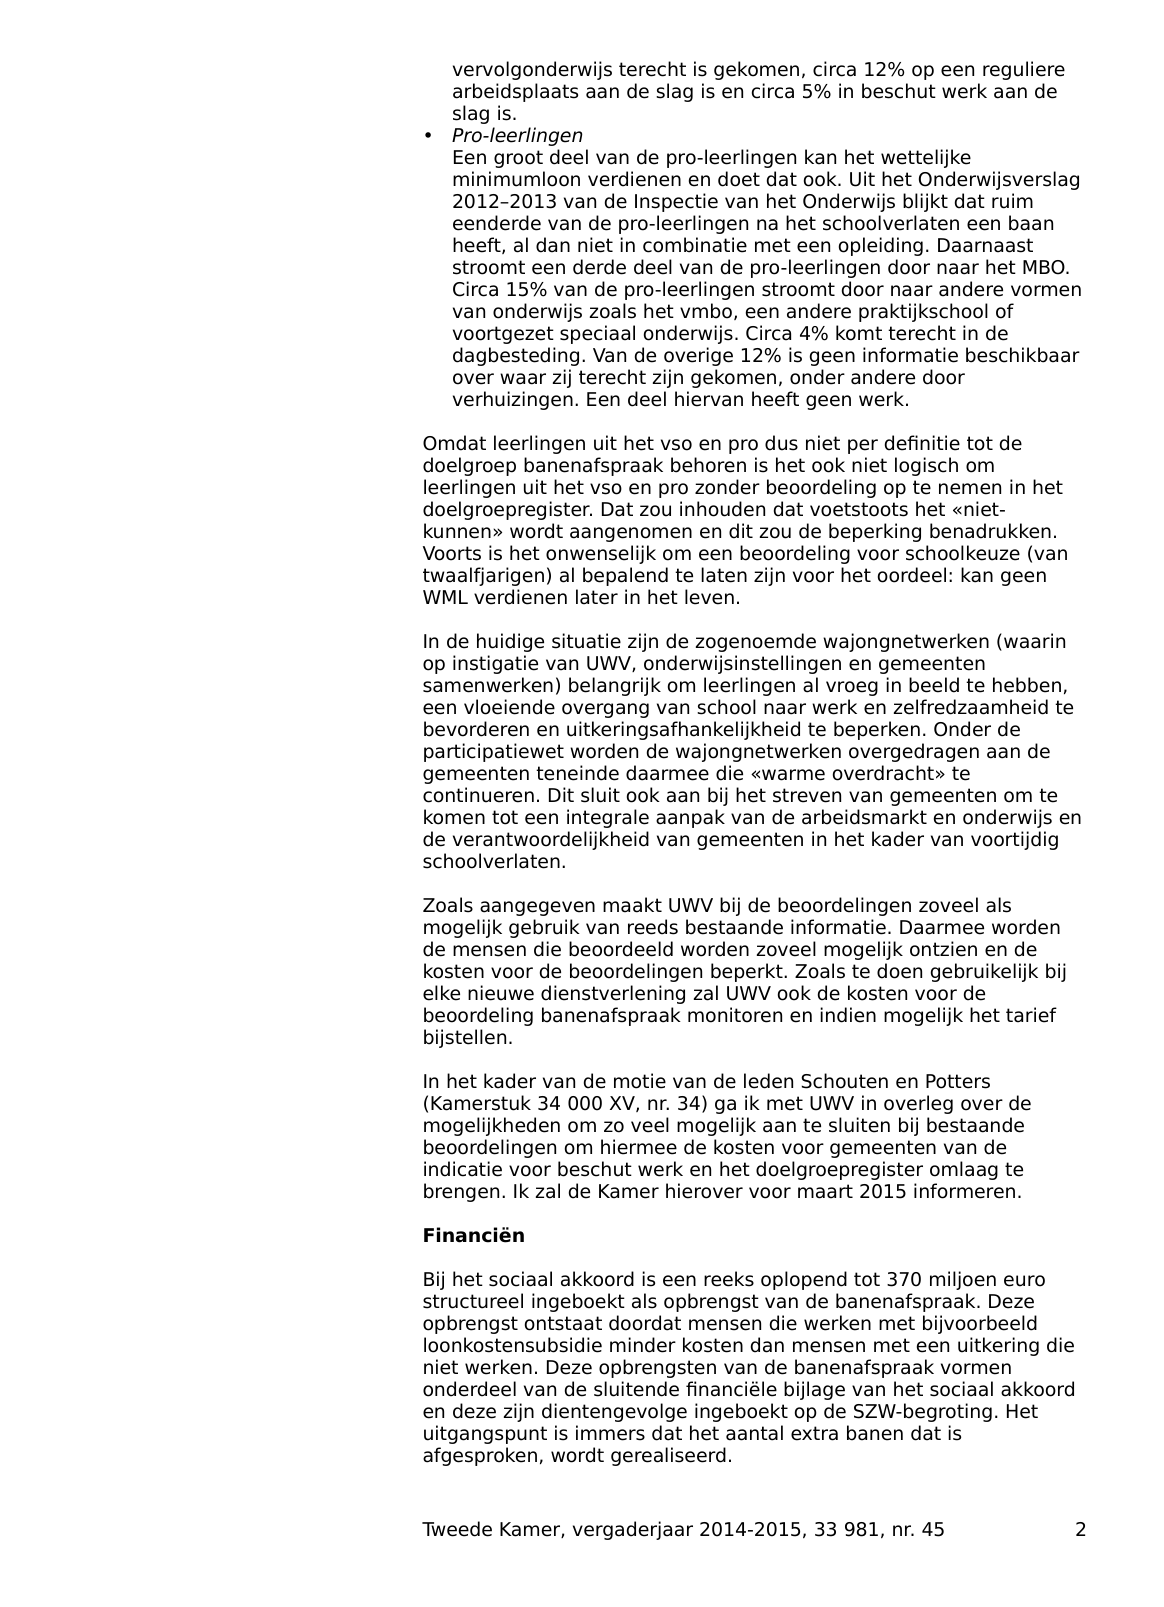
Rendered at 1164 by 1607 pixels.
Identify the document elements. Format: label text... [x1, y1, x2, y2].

text Omdat leerlingen uit het vso en pro dus niet per definitie tot de doelgroep banenafspraak behoren is het ook niet logisch om leerlingen uit het vso en pro zonder beoordeling op te nemen in het doelgroepregister. Dat zou inhouden dat voetstoots het «niet-kunnen» wordt aangenomen en dit zou de beperking benadrukken. Voorts is het onwenselijk om een beoordeling voor schoolkeuze (van twaalfjarigen) al bepalend te laten zijn voor het oordeel: kan geen WML verdienen later in het leven. [422, 433, 1087, 609]
text Een groot deel van de pro-leerlingen kan het wettelijke minimumloon verdienen en doet dat ook. Uit het Onderwijsverslag 2012–2013 van de Inspectie van het Onderwijs blijkt dat ruim eenderde van de pro-leerlingen na het schoolverlaten een baan heeft, al dan niet in combinatie met een opleiding. Daarnaast stroomt een derde deel van de pro-leerlingen door naar het MBO. Circa 15% van de pro-leerlingen stroomt door naar andere vormen van onderwijs zoals het vmbo, een andere praktijkschool of voortgezet speciaal onderwijs. Circa 4% komt terecht in de dagbesteding. Van de overige 12% is geen informatie beschikbaar over waar zij terecht zijn gekomen, onder andere door verhuizingen. Een deel hiervan heeft geen werk. [452, 147, 1087, 411]
text vervolgonderwijs terecht is gekomen, circa 12% op een reguliere arbeidsplaats aan de slag is en circa 5% in beschut werk aan de slag is. [452, 59, 1087, 125]
text Zoals aangegeven maakt UWV bij de beoordelingen zoveel als mogelijk gebruik van reeds bestaande informatie. Daarmee worden de mensen die beoordeeld worden zoveel mogelijk ontzien en de kosten voor de beoordelingen beperkt. Zoals te doen gebruikelijk bij elke nieuwe dienstverlening zal UWV ook de kosten voor de beoordeling banenafspraak monitoren en indien mogelijk het tarief bijstellen. [422, 895, 1087, 1049]
text Bij het sociaal akkoord is een reeks oplopend tot 370 miljoen euro structureel ingeboekt als opbrengst van de banenafspraak. Deze opbrengst ontstaat doordat mensen die werken met bijvoorbeeld loonkostensubsidie minder kosten dan mensen met een uitkering die niet werken. Deze opbrengsten van de banenafspraak vormen onderdeel van de sluitende financiële bijlage van het sociaal akkoord en deze zijn dientengevolge ingeboekt op de SZW-begroting. Het uitgangspunt is immers dat het aantal extra banen dat is afgesproken, wordt gerealiseerd. [422, 1269, 1087, 1467]
subtitle Financiën [422, 1225, 1087, 1247]
text In de huidige situatie zijn de zogenoemde wajongnetwerken (waarin op instigatie van UWV, onderwijsinstellingen en gemeenten samenwerken) belangrijk om leerlingen al vroeg in beeld te hebben, een vloeiende overgang van school naar werk en zelfredzaamheid te bevorderen en uitkeringsafhankelijkheid te beperken. Onder de participatiewet worden de wajongnetwerken overgedragen aan de gemeenten teneinde daarmee die «warme overdracht» te continueren. Dit sluit ook aan bij het streven van gemeenten om te komen tot een integrale aanpak van de arbeidsmarkt en onderwijs en de verantwoordelijkheid van gemeenten in het kader van voortijdig schoolverlaten. [422, 631, 1087, 873]
text • Pro-leerlingen [422, 125, 1087, 147]
text In het kader van de motie van de leden Schouten en Potters (Kamerstuk 34 000 XV, nr. 34) ga ik met UWV in overleg over de mogelijkheden om zo veel mogelijk aan te sluiten bij bestaande beoordelingen om hiermee de kosten voor gemeenten van de indicatie voor beschut werk en het doelgroepregister omlaag te brengen. Ik zal de Kamer hierover voor maart 2015 informeren. [422, 1071, 1087, 1203]
